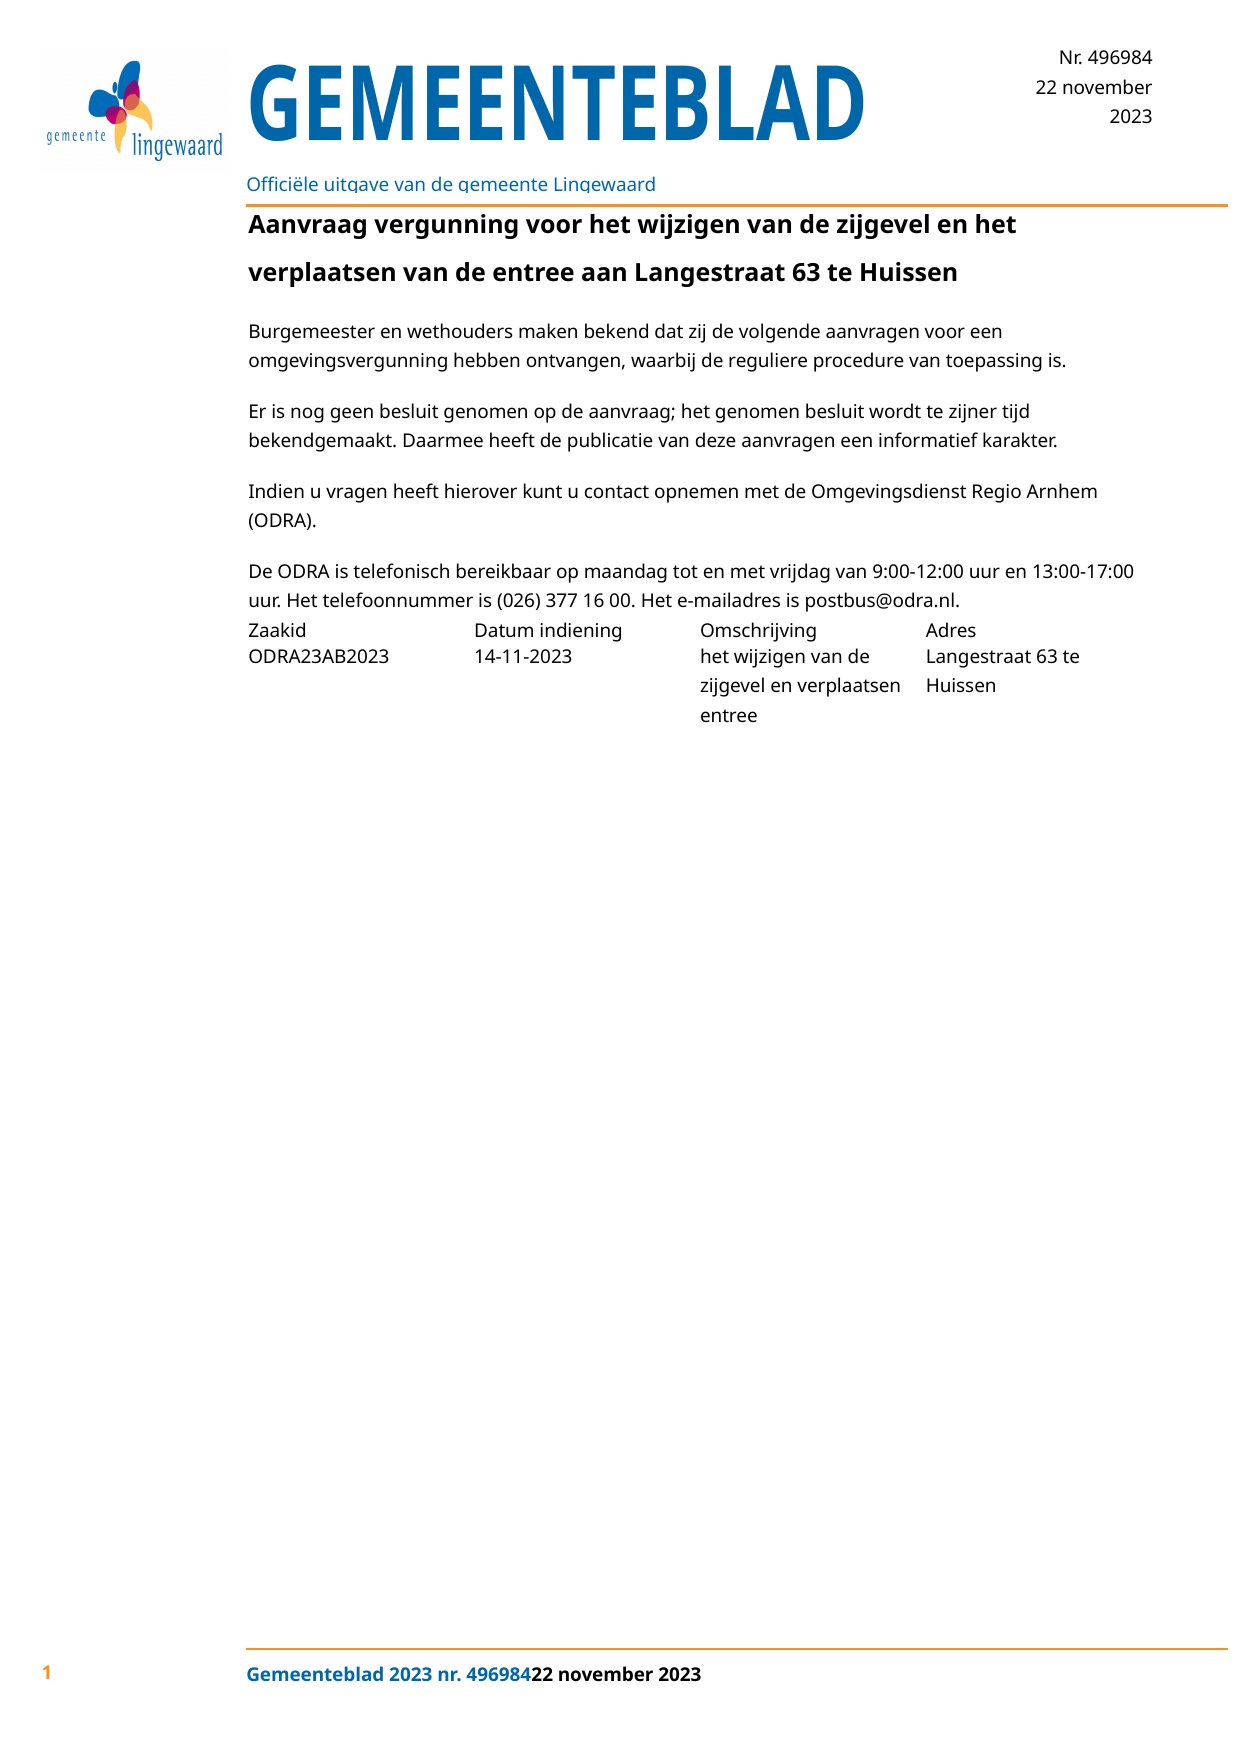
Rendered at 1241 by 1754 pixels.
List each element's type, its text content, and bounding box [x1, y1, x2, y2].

table_header Datum indiening [474, 617, 700, 643]
text De ODRA is telefonisch bereikbaar op maandag tot en met vrijdag van 9:00-12:00 uur en 13:00-17:00 uur. Het telefoonnummer is (026) 377 16 00. Het e-mailadres is postbus@odra.nl. [248, 558, 1152, 613]
table_header Omschrijving [700, 617, 926, 643]
table_cell ODRA23AB2023 [248, 643, 474, 728]
table_cell het wijzigen van de zijgevel en verplaatsen entree [700, 643, 926, 728]
picture [41, 47, 231, 172]
text Indien u vragen heeft hierover kunt u contact opnemen met de Omgevingsdienst Regio Arnhem (ODRA). [248, 478, 1152, 533]
text Er is nog geen besluit genomen op de aanvraag; het genomen besluit wordt te zijner tijd bekendgemaakt. Daarmee heeft de publicatie van deze aanvragen een informatief karakter. [248, 398, 1152, 453]
table_cell Langestraat 63 te Huissen [926, 643, 1152, 728]
text Burgemeester en wethouders maken bekend dat zij de volgende aanvragen voor een omgevingsvergunning hebben ontvangen, waarbij de reguliere procedure van toepassing is. [248, 318, 1152, 373]
table_header Zaakid [248, 617, 474, 643]
table_cell 14-11-2023 [474, 643, 700, 728]
text Aanvraag vergunning voor het wijzigen van de zijgevel en het verplaatsen van de entree aan Langestraat 63 te Huissen [248, 207, 1152, 288]
table_header Adres [926, 617, 1152, 643]
